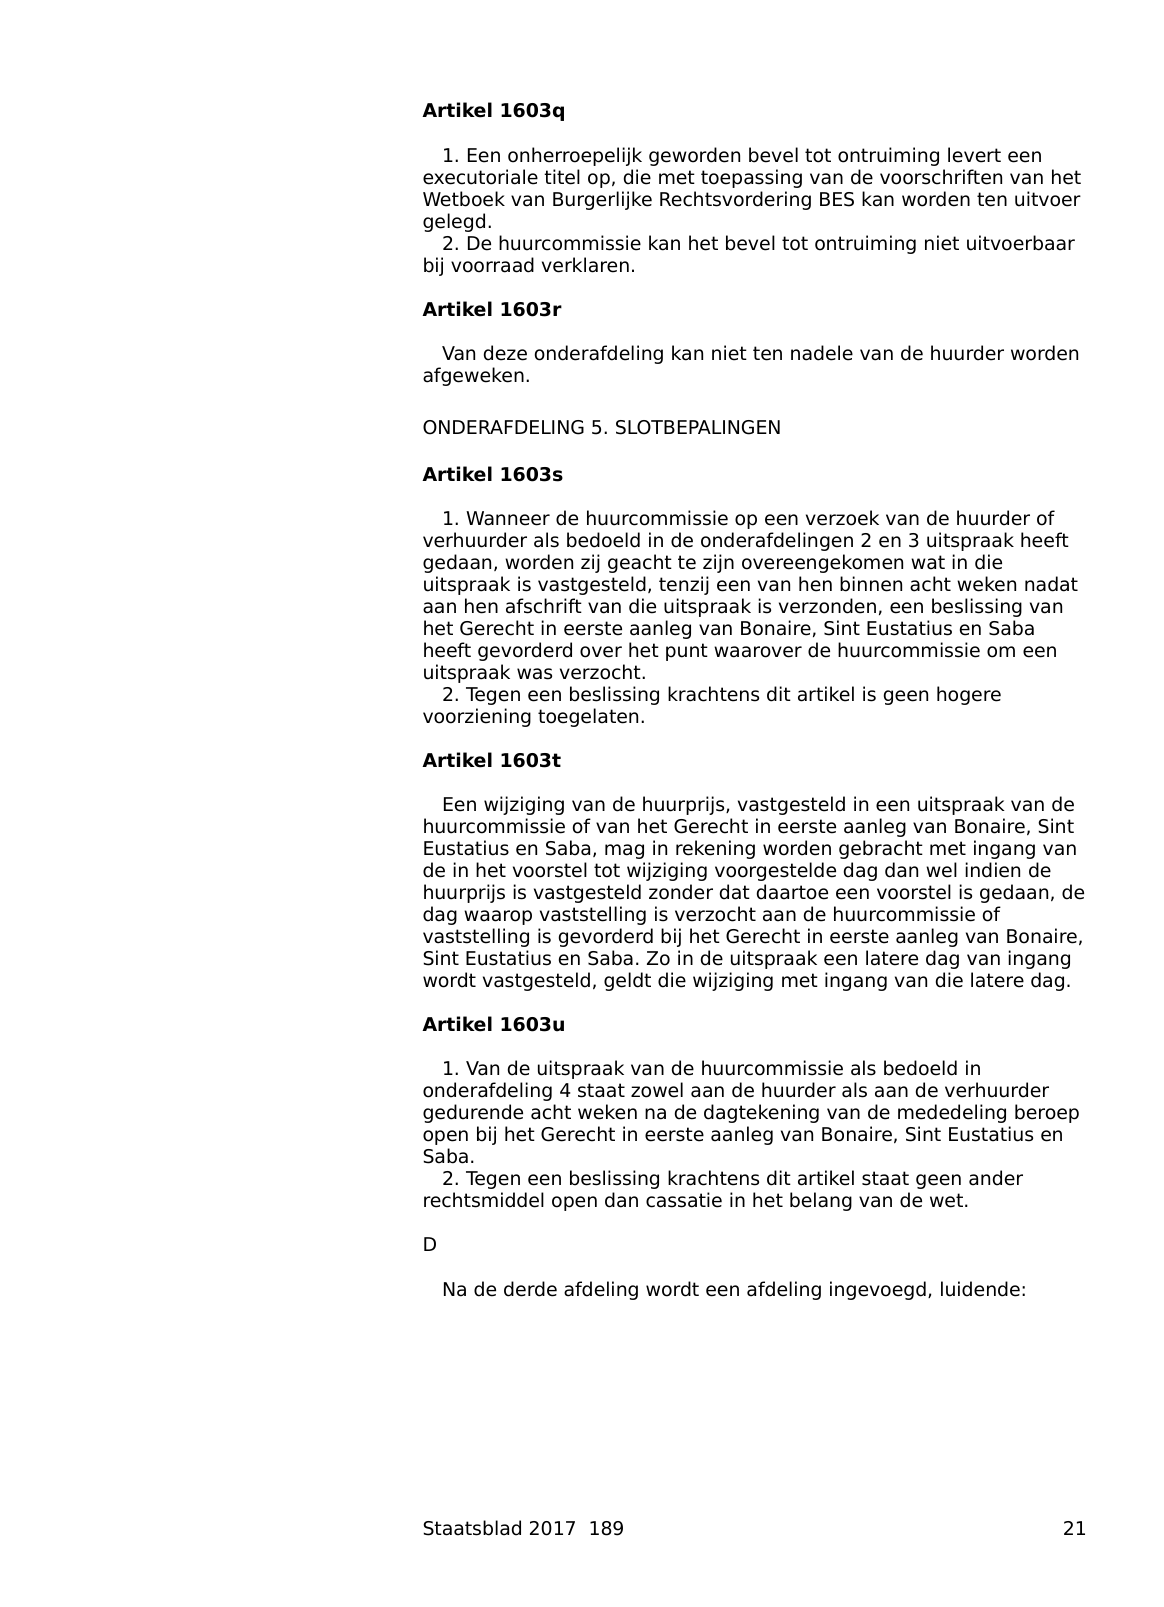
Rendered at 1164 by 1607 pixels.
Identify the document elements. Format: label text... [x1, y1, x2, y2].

text Na de derde afdeling wordt een afdeling ingevoegd, luidende: [422, 1278, 1087, 1300]
text 1. Wanneer de huurcommissie op een verzoek van de huurder of verhuurder als bedoeld in de onderafdelingen 2 en 3 uitspraak heeft gedaan, worden zij geacht te zijn overeengekomen wat in die uitspraak is vastgesteld, tenzij een van hen binnen acht weken nadat aan hen afschrift van die uitspraak is verzonden, een beslissing van het Gerecht in eerste aanleg van Bonaire, Sint Eustatius en Saba heeft gevorderd over het punt waarover de huurcommissie om een uitspraak was verzocht. [422, 508, 1087, 684]
text 2. Tegen een beslissing krachtens dit artikel staat geen ander rechtsmiddel open dan cassatie in het belang van de wet. [422, 1168, 1087, 1212]
text 2. De huurcommissie kan het bevel tot ontruiming niet uitvoerbaar bij voorraad verklaren. [422, 232, 1087, 276]
subtitle Artikel 1603s [422, 464, 1087, 486]
text 1. Van de uitspraak van de huurcommissie als bedoeld in onderafdeling 4 staat zowel aan de huurder als aan de verhuurder gedurende acht weken na de dagtekening van de mededeling beroep open bij het Gerecht in eerste aanleg van Bonaire, Sint Eustatius en Saba. [422, 1058, 1087, 1168]
subtitle Artikel 1603t [422, 750, 1087, 772]
subtitle Artikel 1603q [422, 100, 1087, 122]
text 2. Tegen een beslissing krachtens dit artikel is geen hogere voorziening toegelaten. [422, 684, 1087, 728]
text 1. Een onherroepelijk geworden bevel tot ontruiming levert een executoriale titel op, die met toepassing van de voorschriften van het Wetboek van Burgerlijke Rechtsvordering BES kan worden ten uitvoer gelegd. [422, 144, 1087, 232]
subtitle Artikel 1603r [422, 299, 1087, 321]
text Van deze onderafdeling kan niet ten nadele van de huurder worden afgeweken. [422, 343, 1087, 387]
text Een wijziging van de huurprijs, vastgesteld in een uitspraak van de huurcommissie of van het Gerecht in eerste aanleg van Bonaire, Sint Eustatius en Saba, mag in rekening worden gebracht met ingang van de in het voorstel tot wijziging voorgestelde dag dan wel indien de huurprijs is vastgesteld zonder dat daartoe een voorstel is gedaan, de dag waarop vaststelling is verzocht aan de huurcommissie of vaststelling is gevorderd bij het Gerecht in eerste aanleg van Bonaire, Sint Eustatius en Saba. Zo in de uitspraak een latere dag van ingang wordt vastgesteld, geldt die wijziging met ingang van die latere dag. [422, 794, 1087, 992]
subtitle ONDERAFDELING 5. SLOTBEPALINGEN [422, 417, 1087, 439]
subtitle Artikel 1603u [422, 1014, 1087, 1036]
text D [422, 1234, 1087, 1256]
